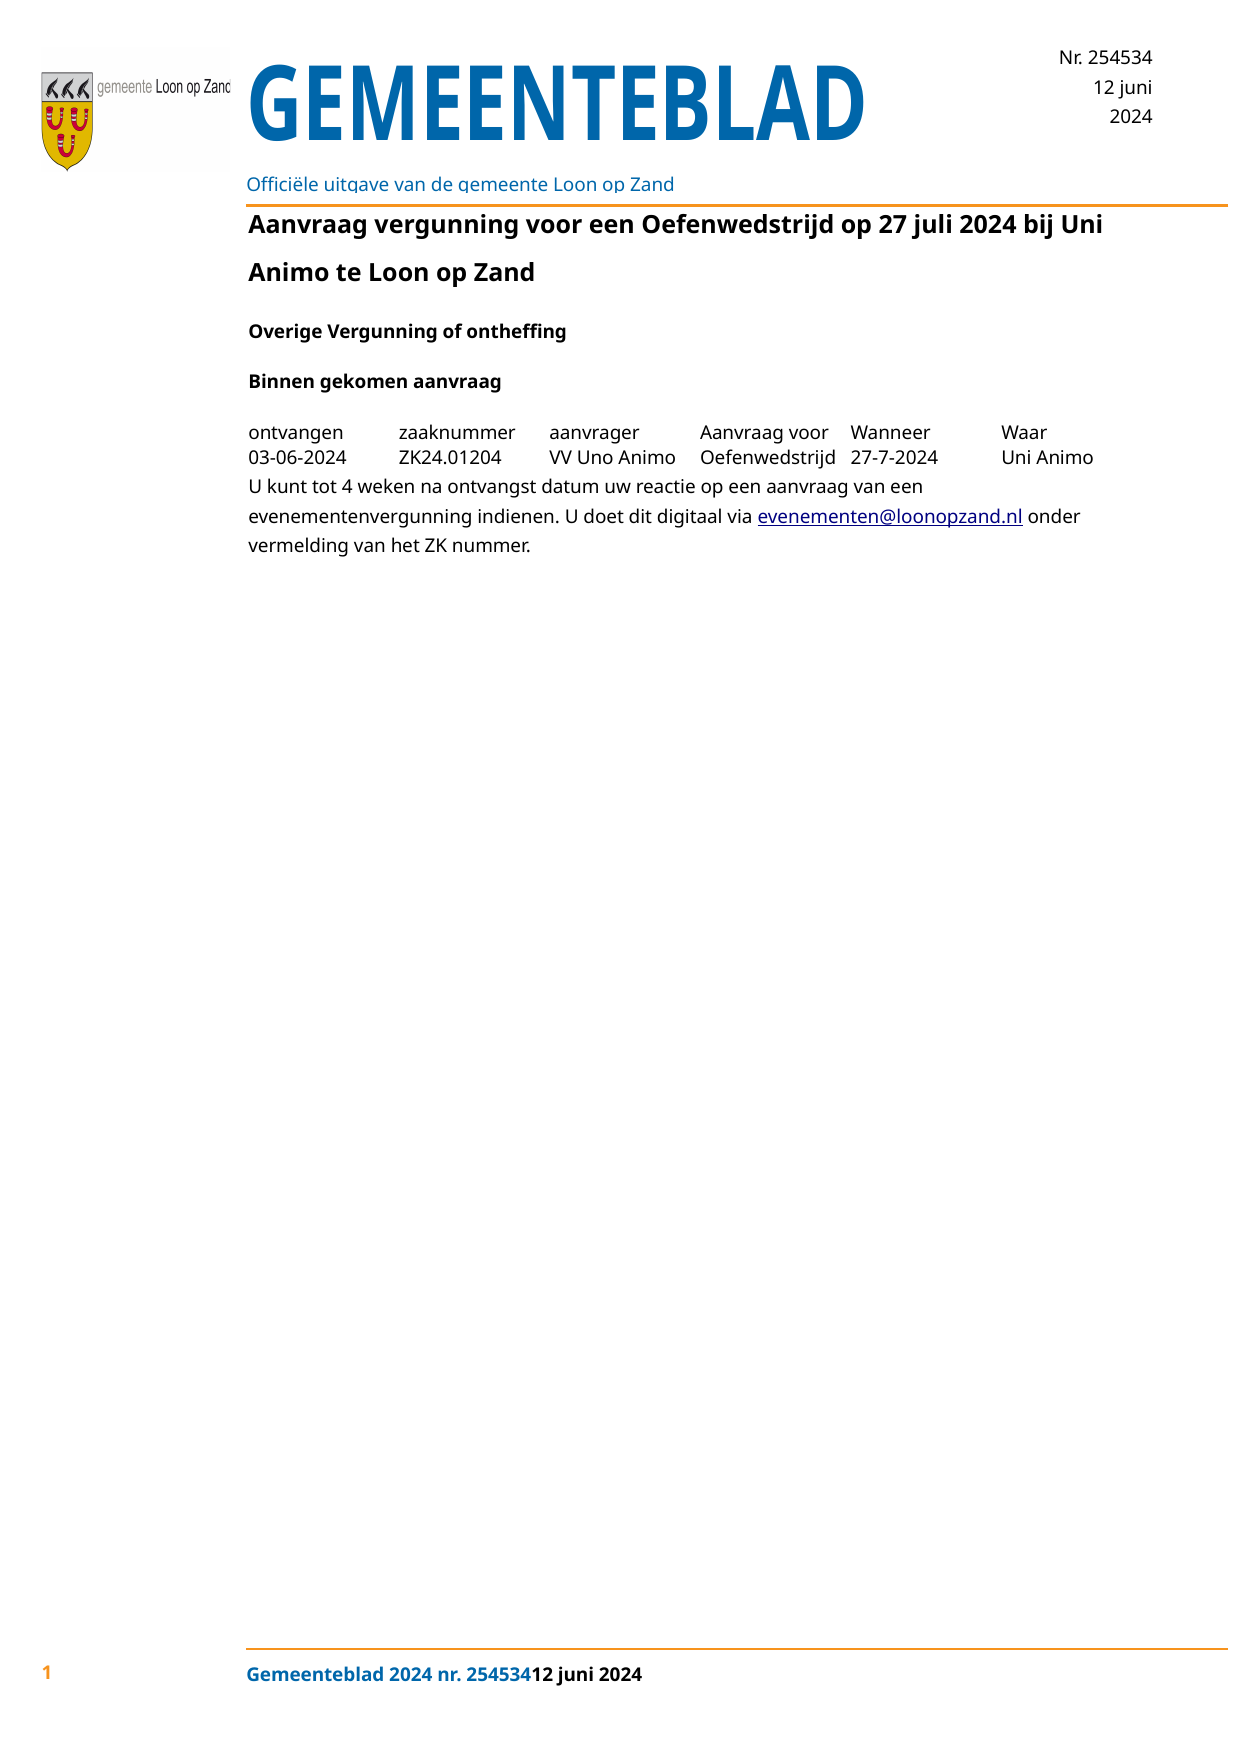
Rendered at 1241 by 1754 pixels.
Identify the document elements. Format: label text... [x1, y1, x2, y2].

text Binnen gekomen aanvraag [248, 368, 1152, 394]
table_cell 03-06-2024 [248, 445, 398, 470]
text Overige Vergunning of ontheffing [248, 318, 1152, 344]
table_header Wanneer [850, 419, 1001, 444]
table_cell 27-7-2024 [850, 445, 1001, 470]
table_header aanvrager [549, 419, 700, 444]
text Aanvraag vergunning voor een Oefenwedstrijd op 27 juli 2024 bij Uni Animo te Loon op Zand [248, 207, 1152, 288]
table_cell ZK24.01204 [399, 445, 549, 470]
text U kunt tot 4 weken na ontvangst datum uw reactie op een aanvraag van een evenementenvergunning indienen. U doet dit digitaal via evenementen@loonopzand.nl onder vermelding van het ZK nummer. [248, 473, 1152, 558]
table_cell VV Uno Animo [549, 445, 700, 470]
table_cell Oefenwedstrijd [700, 445, 850, 470]
picture [41, 47, 231, 172]
table_cell Uni Animo [1001, 445, 1152, 470]
table_header zaaknummer [399, 419, 549, 444]
table_header ontvangen [248, 419, 398, 444]
table_header Aanvraag voor [700, 419, 850, 444]
table_header Waar [1001, 419, 1152, 444]
